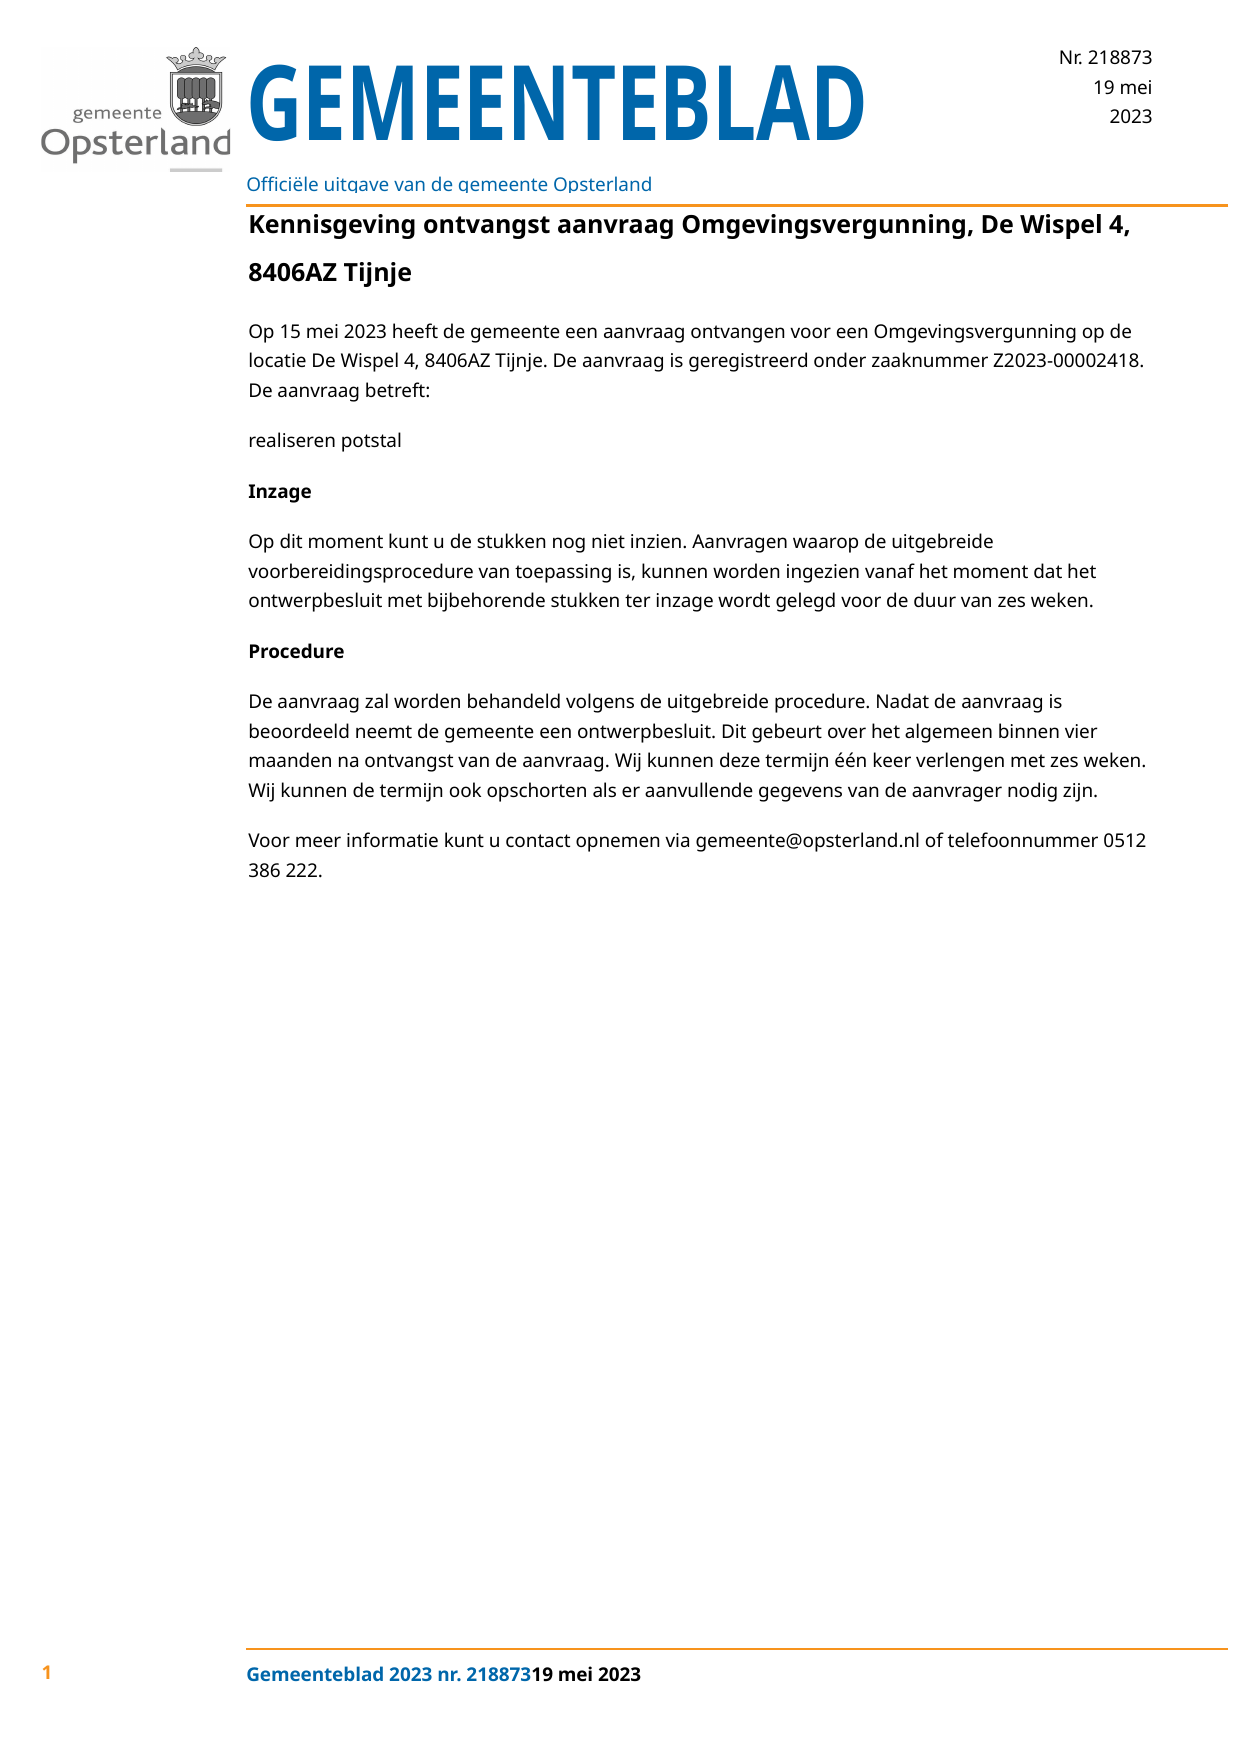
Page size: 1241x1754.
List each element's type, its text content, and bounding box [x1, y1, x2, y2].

text Voor meer informatie kunt u contact opnemen via gemeente@opsterland.nl of telefoonnummer 0512 386 222. [248, 827, 1152, 883]
text realiseren potstal [248, 427, 1152, 453]
text Procedure [248, 638, 1152, 664]
text Kennisgeving ontvangst aanvraag Omgevingsvergunning, De Wispel 4, 8406AZ Tijnje [248, 207, 1152, 288]
text De aanvraag zal worden behandeld volgens de uitgebreide procedure. Nadat de aanvraag is beoordeeld neemt de gemeente een ontwerpbesluit. Dit gebeurt over het algemeen binnen vier maanden na ontvangst van de aanvraag. Wij kunnen deze termijn één keer verlengen met zes weken. Wij kunnen de termijn ook opschorten als er aanvullende gegevens van de aanvrager nodig zijn. [248, 688, 1152, 803]
text Op dit moment kunt u de stukken nog niet inzien. Aanvragen waarop de uitgebreide voorbereidingsprocedure van toepassing is, kunnen worden ingezien vanaf het moment dat het ontwerpbesluit met bijbehorende stukken ter inzage wordt gelegd voor de duur van zes weken. [248, 528, 1152, 613]
picture [41, 47, 231, 172]
text Inzage [248, 478, 1152, 504]
text Op 15 mei 2023 heeft de gemeente een aanvraag ontvangen voor een Omgevingsvergunning op de locatie De Wispel 4, 8406AZ Tijnje. De aanvraag is geregistreerd onder zaaknummer Z2023-00002418. De aanvraag betreft: [248, 318, 1152, 403]
